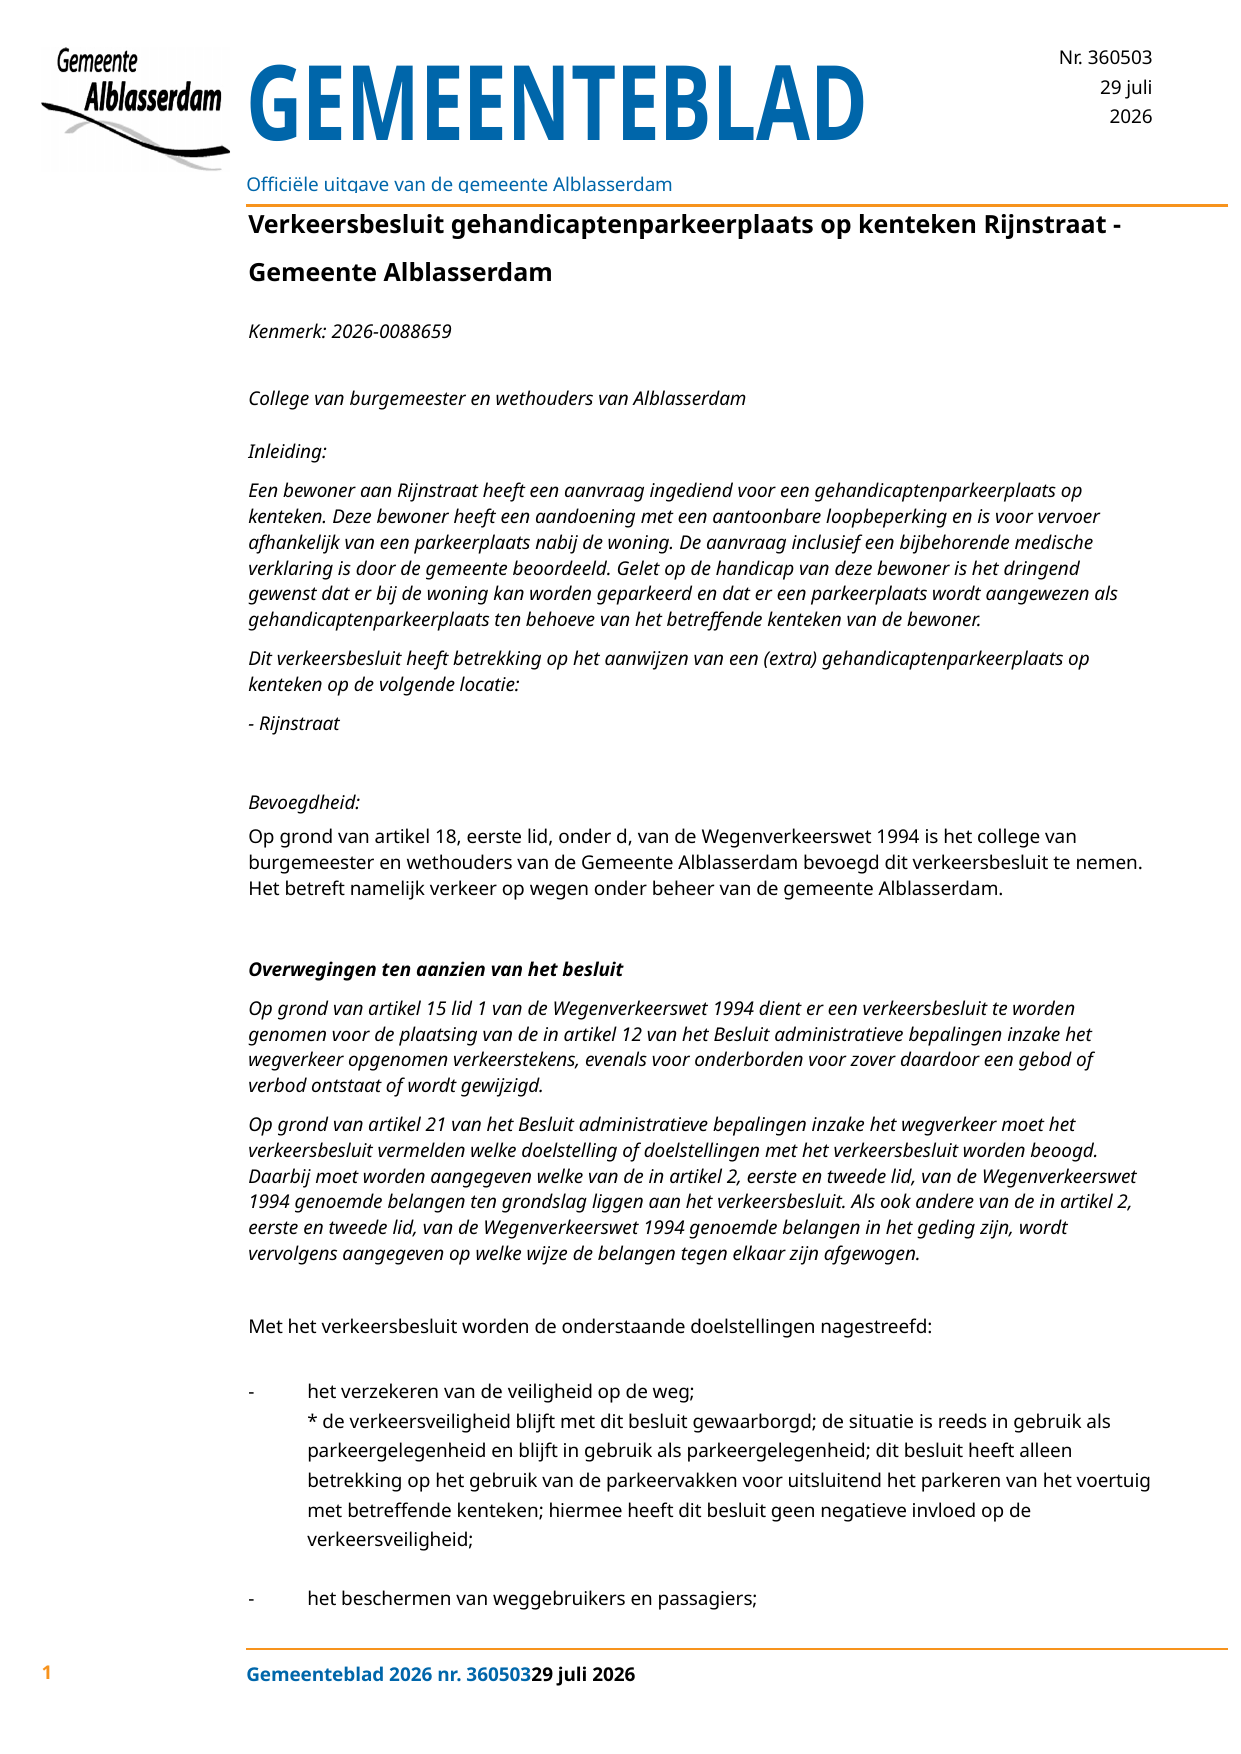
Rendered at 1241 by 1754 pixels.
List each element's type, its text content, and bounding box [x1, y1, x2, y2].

text Op grond van artikel 18, eerste lid, onder d, van de Wegenverkeerswet 1994 is het college van burgemeester en wethouders van de Gemeente Alblasserdam bevoegd dit verkeersbesluit te nemen. Het betreft namelijk verkeer op wegen onder beheer van de gemeente Alblasserdam. [248, 823, 1152, 900]
list het verzekeren van de veiligheid op de weg; [248, 1378, 1152, 1404]
text Overwegingen ten aanzien van het besluit [248, 956, 1152, 982]
text Kenmerk: 2026-0088659 [248, 318, 1152, 344]
text Op grond van artikel 15 lid 1 van de Wegenverkeerswet 1994 dient er een verkeersbesluit te worden genomen voor de plaatsing van de in artikel 12 van het Besluit administratieve bepalingen inzake het wegverkeer opgenomen verkeerstekens, evenals voor onderborden voor zover daardoor een gebod of verbod ontstaat of wordt gewijzigd. [248, 995, 1152, 1098]
text Op grond van artikel 21 van het Besluit administratieve bepalingen inzake het wegverkeer moet het verkeersbesluit vermelden welke doelstelling of doelstellingen met het verkeersbesluit worden beoogd. Daarbij moet worden aangegeven welke van de in artikel 2, eerste en tweede lid, van de Wegenverkeerswet 1994 genoemde belangen ten grondslag liggen aan het verkeersbesluit. Als ook andere van de in artikel 2, eerste en tweede lid, van de Wegenverkeerswet 1994 genoemde belangen in het geding zijn, wordt vervolgens aangegeven op welke wijze de belangen tegen elkaar zijn afgewogen. [248, 1112, 1152, 1266]
text Met het verkeersbesluit worden de onderstaande doelstellingen nagestreefd: [248, 1313, 1152, 1339]
text Een bewoner aan Rijnstraat heeft een aanvraag ingediend voor een gehandicaptenparkeerplaats op kenteken. Deze bewoner heeft een aandoening met een aantoonbare loopbeperking en is voor vervoer afhankelijk van een parkeerplaats nabij de woning. De aanvraag inclusief een bijbehorende medische verklaring is door de gemeente beoordeeld. Gelet op de handicap van deze bewoner is het dringend gewenst dat er bij de woning kan worden geparkeerd en dat er een parkeerplaats wordt aangewezen als gehandicaptenparkeerplaats ten behoeve van het betreffende kenteken van de bewoner. [248, 478, 1152, 632]
text - Rijnstraat [248, 711, 1152, 736]
list het beschermen van weggebruikers en passagiers; [248, 1586, 1152, 1611]
text Verkeersbesluit gehandicaptenparkeerplaats op kenteken Rijnstraat - Gemeente Alblasserdam [248, 207, 1152, 288]
text Bevoegdheid: [248, 789, 1152, 815]
picture [41, 47, 231, 172]
text College van burgemeester en wethouders van Alblasserdam [248, 386, 1152, 411]
text Dit verkeersbesluit heeft betrekking op het aanwijzen van een (extra) gehandicaptenparkeerplaats op kenteken op de volgende locatie: [248, 646, 1152, 697]
list * de verkeersveiligheid blijft met dit besluit gewaarborgd; de situatie is reeds in gebruik als parkeergelegenheid en blijft in gebruik als parkeergelegenheid; dit besluit heeft alleen betrekking op het gebruik van de parkeervakken voor uitsluitend het parkeren van het voertuig met betreffende kenteken; hiermee heeft dit besluit geen negatieve invloed op de verkeersveiligheid; [248, 1408, 1152, 1552]
text Inleiding: [248, 438, 1152, 464]
